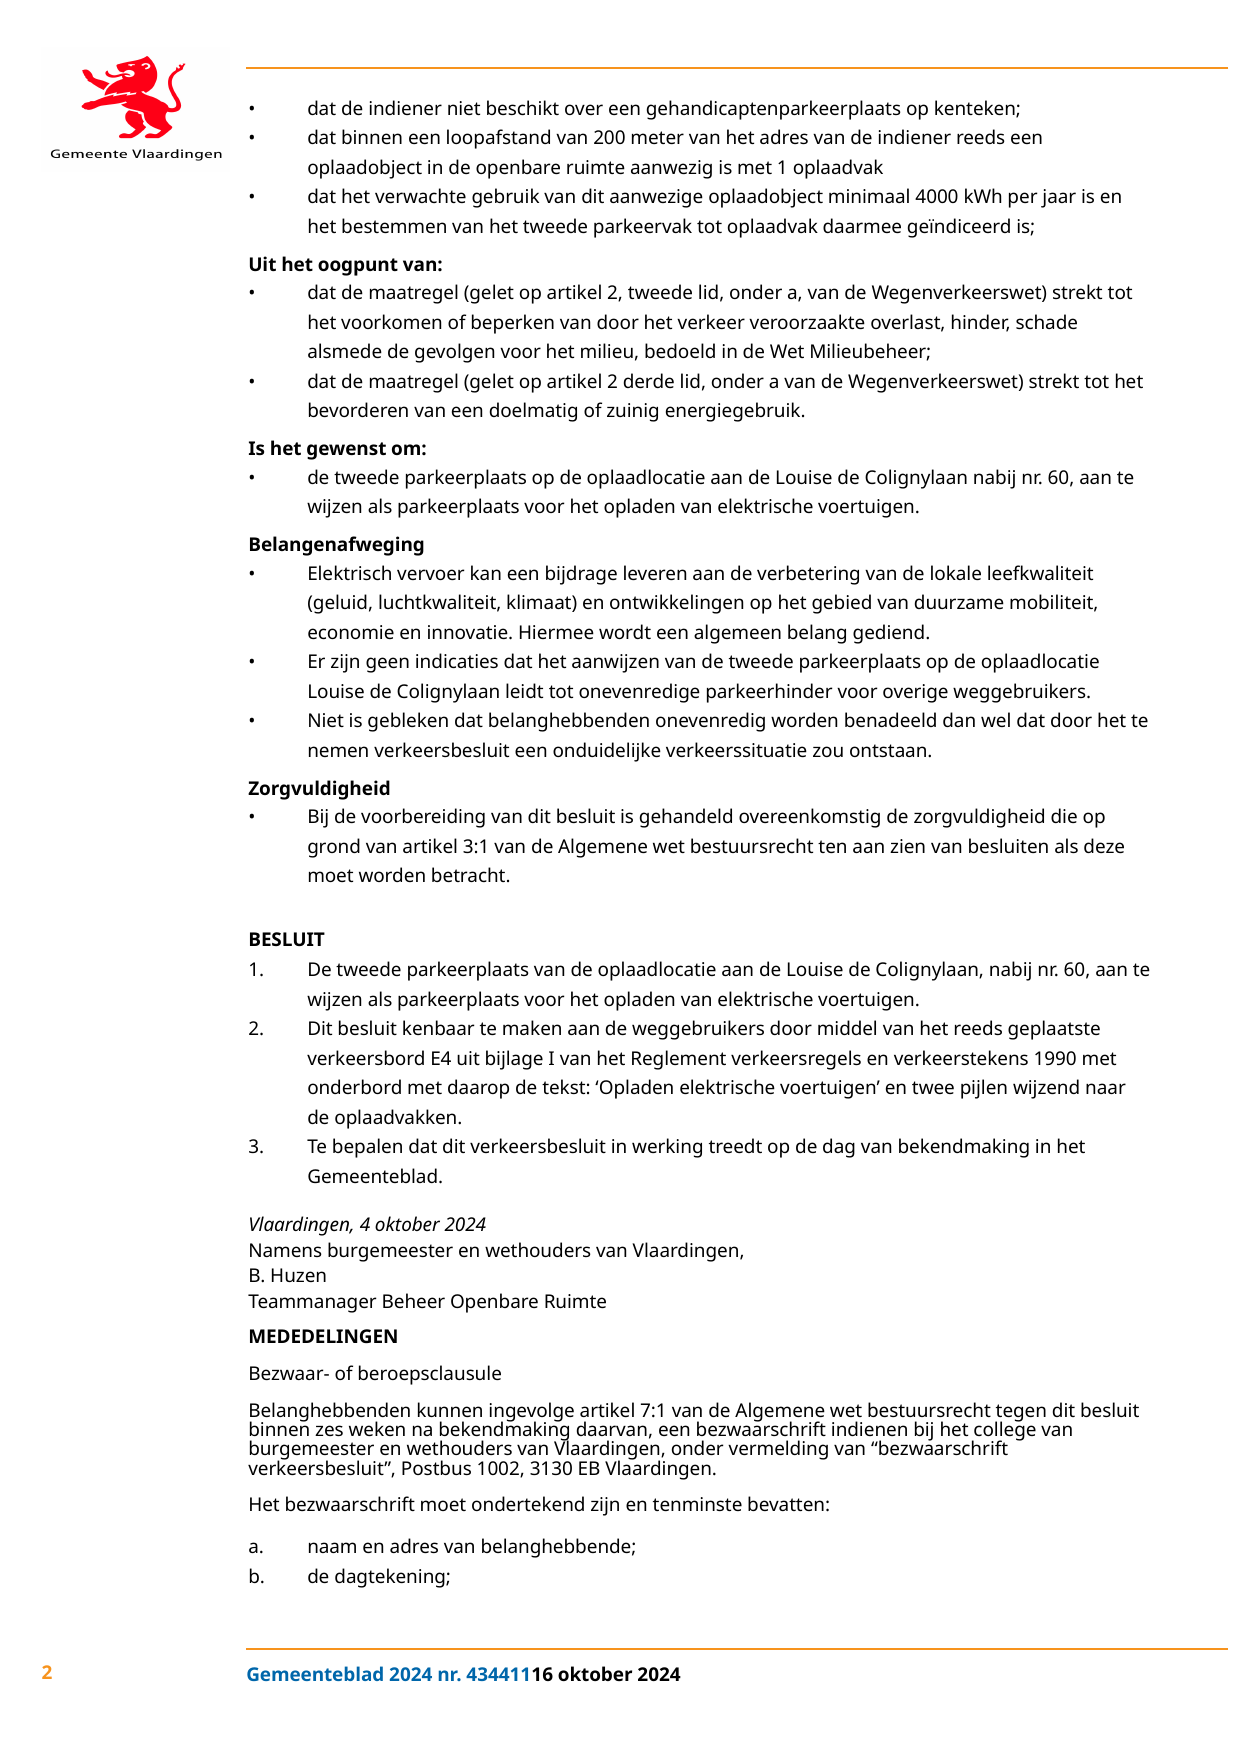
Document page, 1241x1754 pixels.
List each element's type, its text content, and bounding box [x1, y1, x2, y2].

list de dagtekening; [248, 1563, 1152, 1589]
list Elektrisch vervoer kan een bijdrage leveren aan de verbetering van de lokale leefkwaliteit (geluid, luchtkwaliteit, klimaat) en ontwikkelingen op het gebied van duurzame mobiliteit, economie en innovatie. Hiermee wordt een algemeen belang gediend. [248, 560, 1152, 645]
text Namens burgemeester en wethouders van Vlaardingen, [248, 1237, 1152, 1263]
list Bij de voorbereiding van dit besluit is gehandeld overeenkomstig de zorgvuldigheid die op grond van artikel 3:1 van de Algemene wet bestuursrecht ten aan zien van besluiten als deze moet worden betracht. [248, 803, 1152, 888]
list de tweede parkeerplaats op de oplaadlocatie aan de Louise de Colignylaan nabij nr. 60, aan te wijzen als parkeerplaats voor het opladen van elektrische voertuigen. [248, 464, 1152, 519]
list dat de maatregel (gelet op artikel 2, tweede lid, onder a, van de Wegenverkeerswet) strekt tot het voorkomen of beperken van door het verkeer veroorzaakte overlast, hinder, schade alsmede de gevolgen voor het milieu, bedoeld in de Wet Milieubeheer; [248, 279, 1152, 364]
list Te bepalen dat dit verkeersbesluit in werking treedt op de dag van bekendmaking in het Gemeenteblad. [248, 1134, 1152, 1189]
text Belanghebbenden kunnen ingevolge artikel 7:1 van de Algemene wet bestuursrecht tegen dit besluit binnen zes weken na bekendmaking daarvan, een bezwaarschrift indienen bij het college van burgemeester en wethouders van Vlaardingen, onder vermelding van “bezwaarschrift verkeersbesluit”, Postbus 1002, 3130 EB Vlaardingen. [248, 1402, 1152, 1479]
text Uit het oogpunt van: [248, 251, 1152, 277]
list dat de maatregel (gelet op artikel 2 derde lid, onder a van de Wegenverkeerswet) strekt tot het bevorderen van een doelmatig of zuinig energiegebruik. [248, 368, 1152, 423]
list Er zijn geen indicaties dat het aanwijzen van de tweede parkeerplaats op de oplaadlocatie Louise de Colignylaan leidt tot onevenredige parkeerhinder voor overige weggebruikers. [248, 648, 1152, 704]
list Niet is gebleken dat belanghebbenden onevenredig worden benadeeld dan wel dat door het te nemen verkeersbesluit een onduidelijke verkeerssituatie zou ontstaan. [248, 708, 1152, 763]
text Vlaardingen, 4 oktober 2024 [248, 1211, 1152, 1237]
text Het bezwaarschrift moet ondertekend zijn en tenminste bevatten: [248, 1496, 1152, 1516]
list dat binnen een loopafstand van 200 meter van het adres van de indiener reeds een oplaadobject in de openbare ruimte aanwezig is met 1 oplaadvak [248, 124, 1152, 180]
picture [41, 47, 231, 172]
text MEDEDELINGEN [248, 1328, 1152, 1347]
text B. Huzen [248, 1263, 1152, 1288]
text Zorgvuldigheid [248, 775, 1152, 801]
text Bezwaar- of beroepsclausule [248, 1365, 1152, 1384]
list De tweede parkeerplaats van de oplaadlocatie aan de Louise de Colignylaan, nabij nr. 60, aan te wijzen als parkeerplaats voor het opladen van elektrische voertuigen. [248, 956, 1152, 1012]
text Is het gewenst om: [248, 436, 1152, 461]
list dat de indiener niet beschikt over een gehandicaptenparkeerplaats op kenteken; [248, 95, 1152, 121]
text BESLUIT [248, 927, 1152, 952]
list naam en adres van belanghebbende; [248, 1533, 1152, 1559]
list dat het verwachte gebruik van dit aanwezige oplaadobject minimaal 4000 kWh per jaar is en het bestemmen van het tweede parkeervak tot oplaadvak daarmee geïndiceerd is; [248, 183, 1152, 239]
list Dit besluit kenbaar te maken aan de weggebruikers door middel van het reeds geplaatste verkeersbord E4 uit bijlage I van het Reglement verkeersregels en verkeerstekens 1990 met onderbord met daarop de tekst: ‘Opladen elektrische voertuigen’ en twee pijlen wijzend naar de oplaadvakken. [248, 1015, 1152, 1130]
text Teammanager Beheer Openbare Ruimte [248, 1288, 1152, 1314]
text Belangenafweging [248, 531, 1152, 557]
